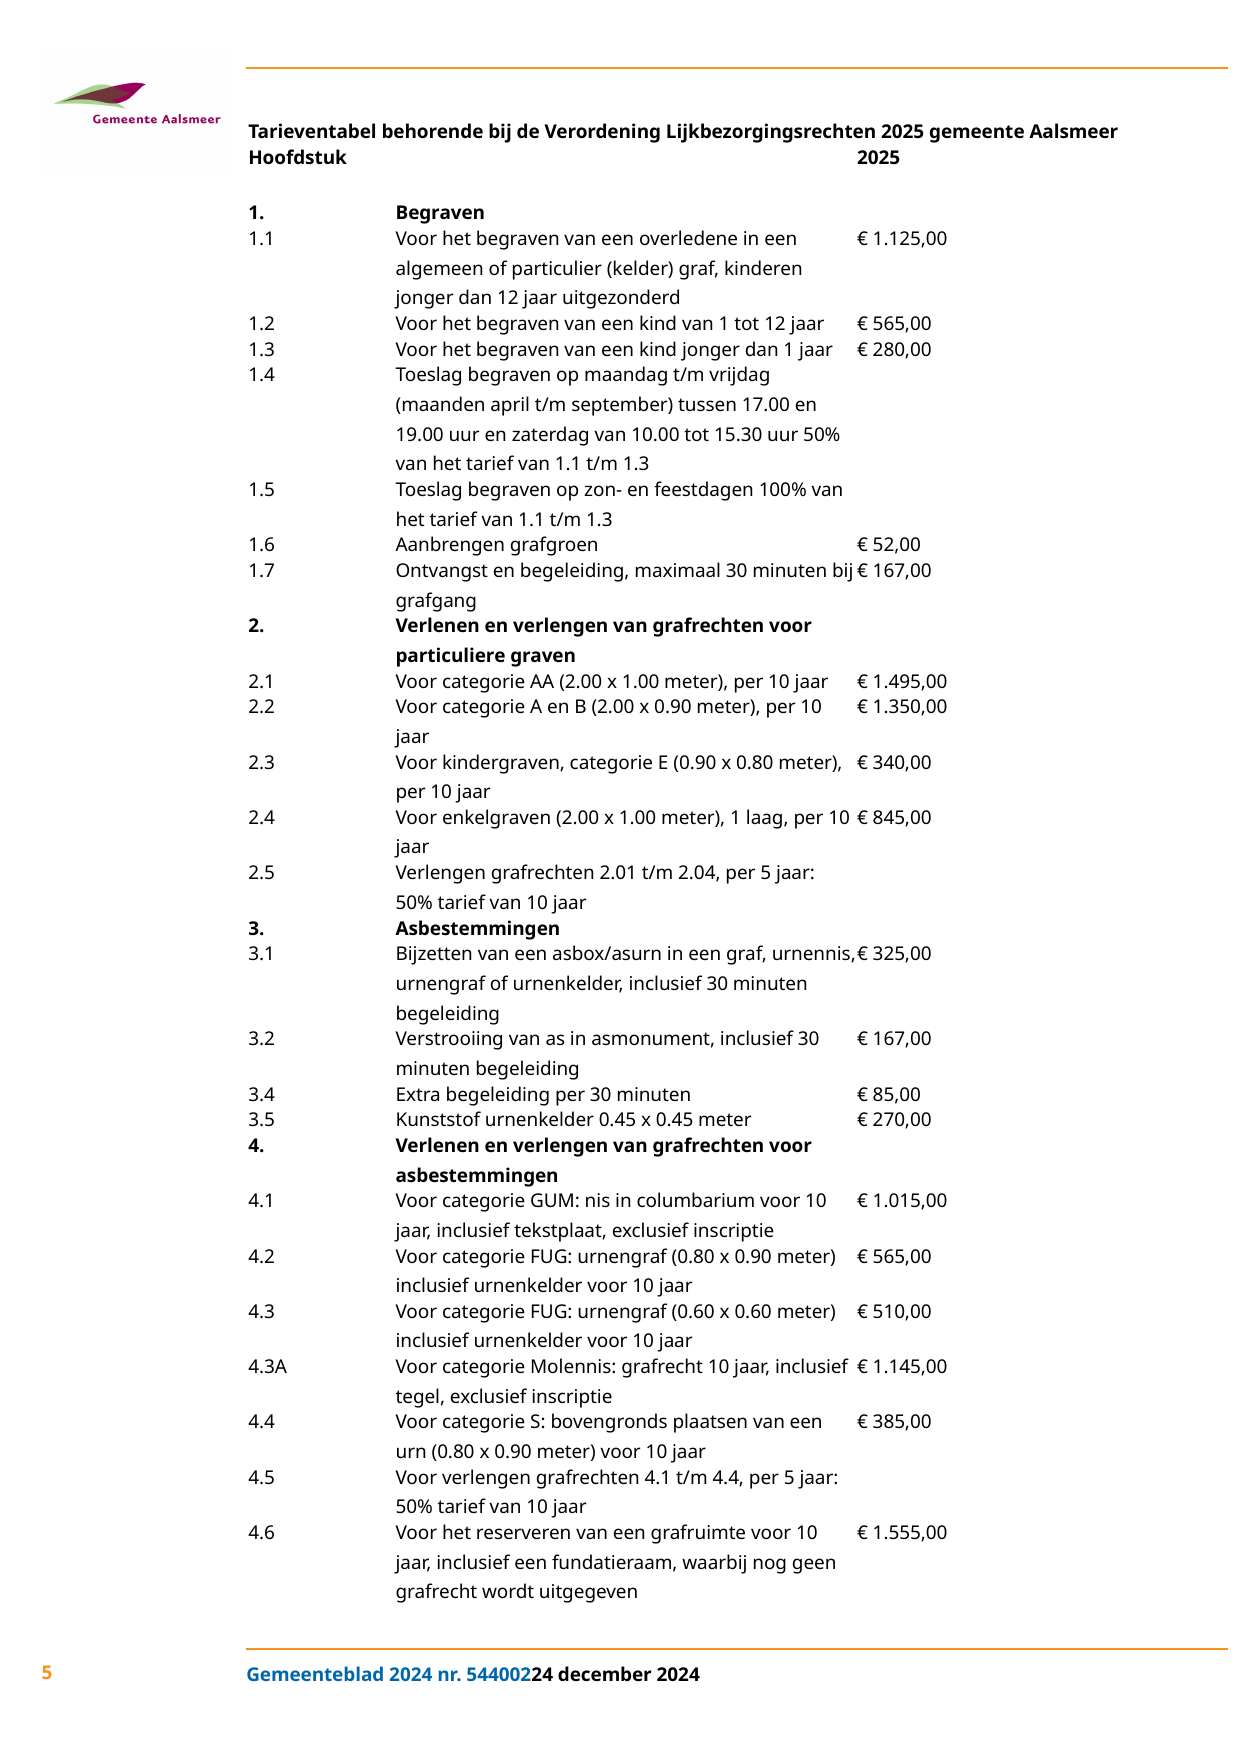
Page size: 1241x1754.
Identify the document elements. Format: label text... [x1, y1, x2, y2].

table_cell Aanbrengen grafgroen [395, 531, 857, 557]
table_cell 2.1 [248, 668, 395, 693]
table_cell Verlenen en verlengen van grafrechten voor particuliere graven [395, 613, 857, 668]
table_cell € 1.495,00 [857, 668, 1004, 693]
table_cell 4.3 [248, 1298, 395, 1353]
table_cell € 385,00 [857, 1409, 1004, 1464]
table_cell [857, 860, 1004, 915]
table_cell € 565,00 [857, 310, 1004, 336]
table_cell € 1.015,00 [857, 1188, 1004, 1243]
table_cell [857, 1132, 1004, 1187]
table_cell Voor enkelgraven (2.00 x 1.00 meter), 1 laag, per 10 jaar [395, 804, 857, 859]
table_cell 1.5 [248, 476, 395, 531]
table_cell 3. [248, 915, 395, 941]
table_cell € 845,00 [857, 804, 1004, 859]
picture [41, 47, 231, 172]
table_cell [857, 915, 1004, 941]
table_cell 4.2 [248, 1243, 395, 1298]
table_cell Asbestemmingen [395, 915, 857, 941]
table_cell [857, 476, 1004, 531]
table_cell € 280,00 [857, 336, 1004, 362]
table_cell Toeslag begraven op zon- en feestdagen 100% van het tarief van 1.1 t/m 1.3 [395, 476, 857, 531]
table_cell 1.4 [248, 362, 395, 476]
table_cell Voor categorie AA (2.00 x 1.00 meter), per 10 jaar [395, 668, 857, 693]
table_cell Toeslag begraven op maandag t/m vrijdag (maanden april t/m september) tussen 17.00 en 19.00 uur en zaterdag van 10.00 tot 15.30 uur 50% van het tarief van 1.1 t/m 1.3 [395, 362, 857, 476]
table_cell Voor het begraven van een kind van 1 tot 12 jaar [395, 310, 857, 336]
table_cell Voor categorie A en B (2.00 x 0.90 meter), per 10 jaar [395, 694, 857, 749]
table_cell Bijzetten van een asbox/asurn in een graf, urnennis, urnengraf of urnenkelder, inclusief 30 minuten begeleiding [395, 941, 857, 1025]
table_cell € 167,00 [857, 1025, 1004, 1081]
table_cell € 1.350,00 [857, 694, 1004, 749]
table_cell 2.5 [248, 860, 395, 915]
table_cell Voor het reserveren van een grafruimte voor 10 jaar, inclusief een fundatieraam, waarbij nog geen grafrecht wordt uitgegeven [395, 1519, 857, 1604]
table_cell 1.7 [248, 557, 395, 612]
table_cell 1. [248, 200, 395, 225]
table_cell € 565,00 [857, 1243, 1004, 1298]
table_cell 3.1 [248, 941, 395, 1025]
table_cell 4.4 [248, 1409, 395, 1464]
table_cell Voor categorie Molennis: grafrecht 10 jaar, inclusief tegel, exclusief inscriptie [395, 1354, 857, 1409]
table_cell Extra begeleiding per 30 minuten [395, 1081, 857, 1106]
table_cell € 510,00 [857, 1298, 1004, 1353]
table_cell Voor kindergraven, categorie E (0.90 x 0.80 meter), per 10 jaar [395, 749, 857, 804]
table_cell 1.2 [248, 310, 395, 336]
table_cell Voor categorie GUM: nis in columbarium voor 10 jaar, inclusief tekstplaat, exclusief inscriptie [395, 1188, 857, 1243]
table_cell 3.2 [248, 1025, 395, 1081]
table_cell 4.6 [248, 1519, 395, 1604]
table_cell 3.4 [248, 1081, 395, 1106]
table_cell Voor het begraven van een kind jonger dan 1 jaar [395, 336, 857, 362]
table_cell [857, 200, 1004, 225]
table_cell € 270,00 [857, 1106, 1004, 1132]
table_cell € 340,00 [857, 749, 1004, 804]
table_cell 3.5 [248, 1106, 395, 1132]
table_header [395, 144, 857, 199]
table_cell 4. [248, 1132, 395, 1187]
table_cell Verlengen grafrechten 2.01 t/m 2.04, per 5 jaar: 50% tarief van 10 jaar [395, 860, 857, 915]
table_cell 2. [248, 613, 395, 668]
table_cell 2.4 [248, 804, 395, 859]
table_cell Voor verlengen grafrechten 4.1 t/m 4.4, per 5 jaar: 50% tarief van 10 jaar [395, 1464, 857, 1519]
table_cell 1.3 [248, 336, 395, 362]
table_header 2025 [857, 144, 1004, 199]
table_cell 4.1 [248, 1188, 395, 1243]
table_cell 1.1 [248, 225, 395, 310]
table_cell 2.3 [248, 749, 395, 804]
table_cell Voor categorie FUG: urnengraf (0.60 x 0.60 meter) inclusief urnenkelder voor 10 jaar [395, 1298, 857, 1353]
table_cell € 325,00 [857, 941, 1004, 1025]
table_cell Verstrooiing van as in asmonument, inclusief 30 minuten begeleiding [395, 1025, 857, 1081]
table_header Hoofdstuk [248, 144, 395, 199]
text Tarieventabel behorende bij de Verordening Lijkbezorgingsrechten 2025 gemeente Aalsmeer [248, 116, 1152, 144]
table_cell Kunststof urnenkelder 0.45 x 0.45 meter [395, 1106, 857, 1132]
table_cell 4.5 [248, 1464, 395, 1519]
table_cell [857, 613, 1004, 668]
table_cell € 167,00 [857, 557, 1004, 612]
table_cell € 1.125,00 [857, 225, 1004, 310]
table_cell Ontvangst en begeleiding, maximaal 30 minuten bij grafgang [395, 557, 857, 612]
table_cell Verlenen en verlengen van grafrechten voor asbestemmingen [395, 1132, 857, 1187]
table_cell [857, 362, 1004, 476]
table_cell € 52,00 [857, 531, 1004, 557]
table_cell Voor het begraven van een overledene in een algemeen of particulier (kelder) graf, kinderen jonger dan 12 jaar uitgezonderd [395, 225, 857, 310]
table_cell 4.3A [248, 1354, 395, 1409]
table_cell 1.6 [248, 531, 395, 557]
table_cell Begraven [395, 200, 857, 225]
table_cell € 1.145,00 [857, 1354, 1004, 1409]
table_cell Voor categorie S: bovengronds plaatsen van een urn (0.80 x 0.90 meter) voor 10 jaar [395, 1409, 857, 1464]
table_cell [857, 1464, 1004, 1519]
table_cell Voor categorie FUG: urnengraf (0.80 x 0.90 meter) inclusief urnenkelder voor 10 jaar [395, 1243, 857, 1298]
table_cell 2.2 [248, 694, 395, 749]
table_cell € 85,00 [857, 1081, 1004, 1106]
table_cell € 1.555,00 [857, 1519, 1004, 1604]
